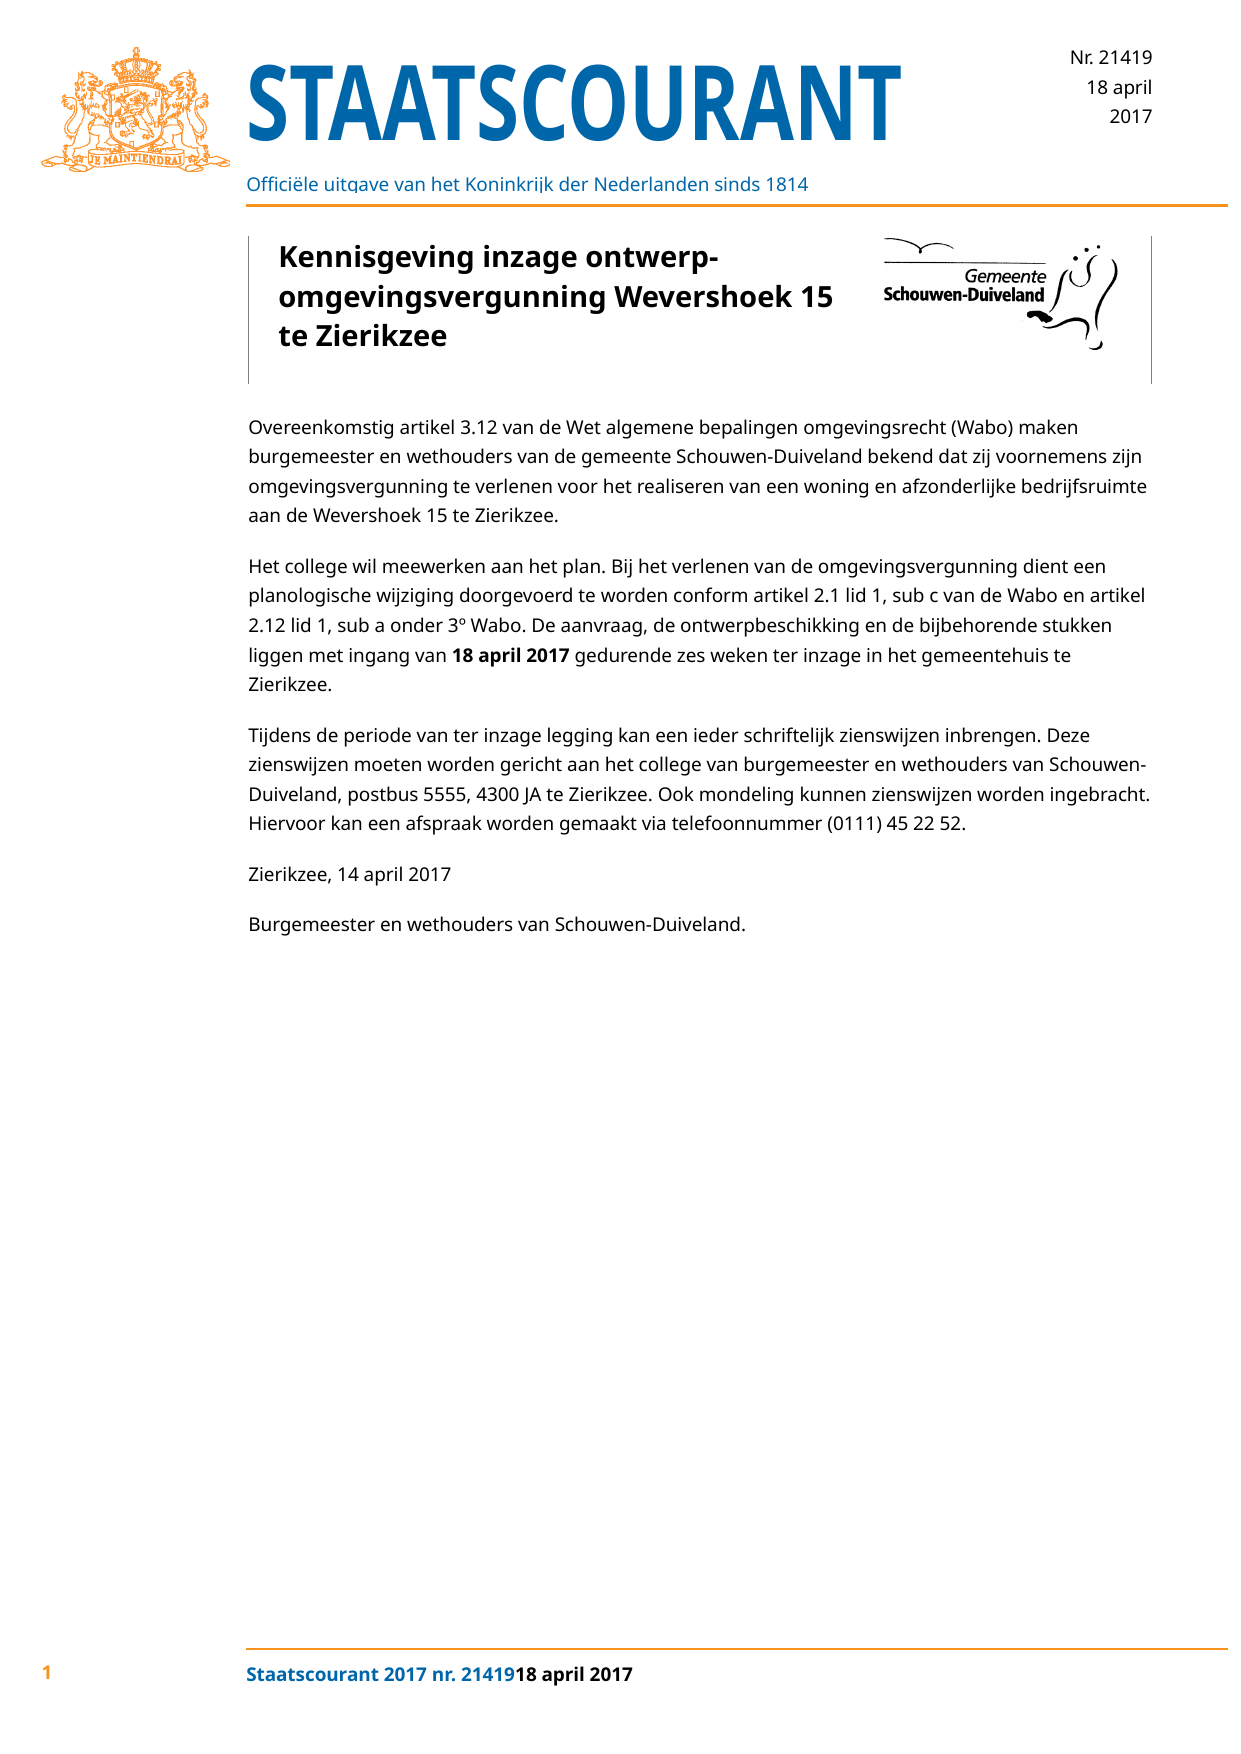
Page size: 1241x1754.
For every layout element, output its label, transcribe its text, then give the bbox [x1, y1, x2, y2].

picture [41, 47, 231, 172]
text Zierikzee, 14 april 2017 [248, 861, 1152, 887]
table_header [850, 236, 1151, 384]
text Tijdens de periode van ter inzage legging kan een ieder schriftelijk zienswijzen inbrengen. Deze zienswijzen moeten worden gericht aan het college van burgemeester en wethouders van Schouwen-Duiveland, postbus 5555, 4300 JA te Zierikzee. Ook mondeling kunnen zienswijzen worden ingebracht. Hiervoor kan een afspraak worden gemaakt via telefoonnummer (0111) 45 22 52. [248, 722, 1152, 836]
table_header Kennisgeving inzage ontwerp-omgevingsvergunning Wevershoek 15 te Zierikzee [249, 236, 850, 384]
text Burgemeester en wethouders van Schouwen-Duiveland. [248, 911, 1152, 937]
text Het college wil meewerken aan het plan. Bij het verlenen van de omgevingsvergunning dient een planologische wijziging doorgevoerd te worden conform artikel 2.1 lid 1, sub c van de Wabo en artikel 2.12 lid 1, sub a onder 3º Wabo. De aanvraag, de ontwerpbeschikking en de bijbehorende stukken liggen met ingang van 18 april 2017 gedurende zes weken ter inzage in het gemeentehuis te Zierikzee. [248, 553, 1152, 697]
text Overeenkomstig artikel 3.12 van de Wet algemene bepalingen omgevingsrecht (Wabo) maken burgemeester en wethouders van de gemeente Schouwen-Duiveland bekend dat zij voornemens zijn omgevingsvergunning te verlenen voor het realiseren van een woning en afzonderlijke bedrijfsruimte aan de Wevershoek 15 te Zierikzee. [248, 414, 1152, 528]
picture [882, 236, 1119, 351]
